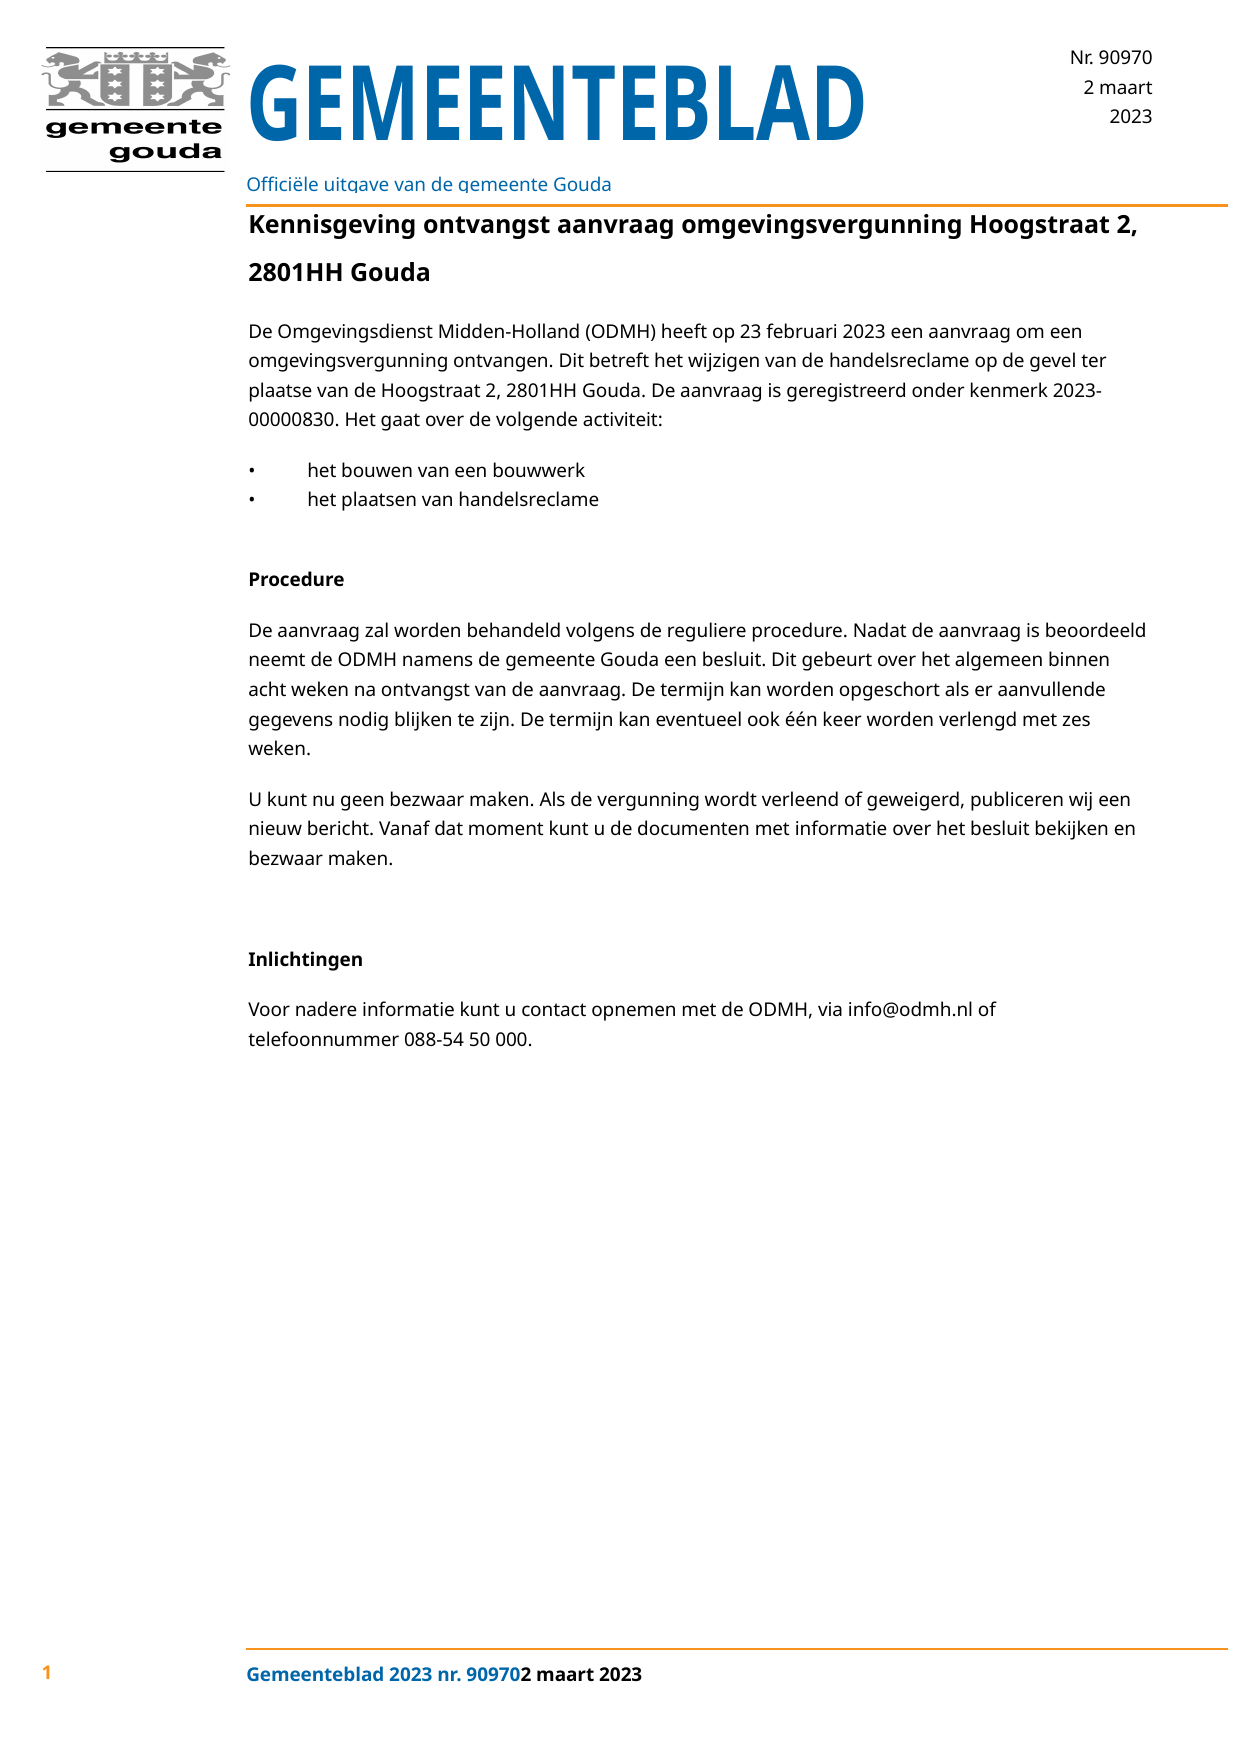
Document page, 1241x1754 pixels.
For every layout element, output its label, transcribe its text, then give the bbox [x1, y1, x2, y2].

list het bouwen van een bouwwerk [248, 457, 1152, 483]
text Inlichtingen [248, 946, 1152, 972]
text Voor nadere informatie kunt u contact opnemen met de ODMH, via info@odmh.nl of telefoonnummer 088-54 50 000. [248, 996, 1152, 1052]
picture [41, 47, 231, 172]
text De Omgevingsdienst Midden-Holland (ODMH) heeft op 23 februari 2023 een aanvraag om een omgevingsvergunning ontvangen. Dit betreft het wijzigen van de handelsreclame op de gevel ter plaatse van de Hoogstraat 2, 2801HH Gouda. De aanvraag is geregistreerd onder kenmerk 2023-00000830. Het gaat over de volgende activiteit: [248, 318, 1152, 432]
text U kunt nu geen bezwaar maken. Als de vergunning wordt verleend of geweigerd, publiceren wij een nieuw bericht. Vanaf dat moment kunt u de documenten met informatie over het besluit bekijken en bezwaar maken. [248, 786, 1152, 871]
text Procedure [248, 567, 1152, 592]
text Kennisgeving ontvangst aanvraag omgevingsvergunning Hoogstraat 2, 2801HH Gouda [248, 207, 1152, 288]
list het plaatsen van handelsreclame [248, 487, 1152, 512]
text De aanvraag zal worden behandeld volgens de reguliere procedure. Nadat de aanvraag is beoordeeld neemt de ODMH namens de gemeente Gouda een besluit. Dit gebeurt over het algemeen binnen acht weken na ontvangst van de aanvraag. De termijn kan worden opgeschort als er aanvullende gegevens nodig blijken te zijn. De termijn kan eventueel ook één keer worden verlengd met zes weken. [248, 617, 1152, 761]
